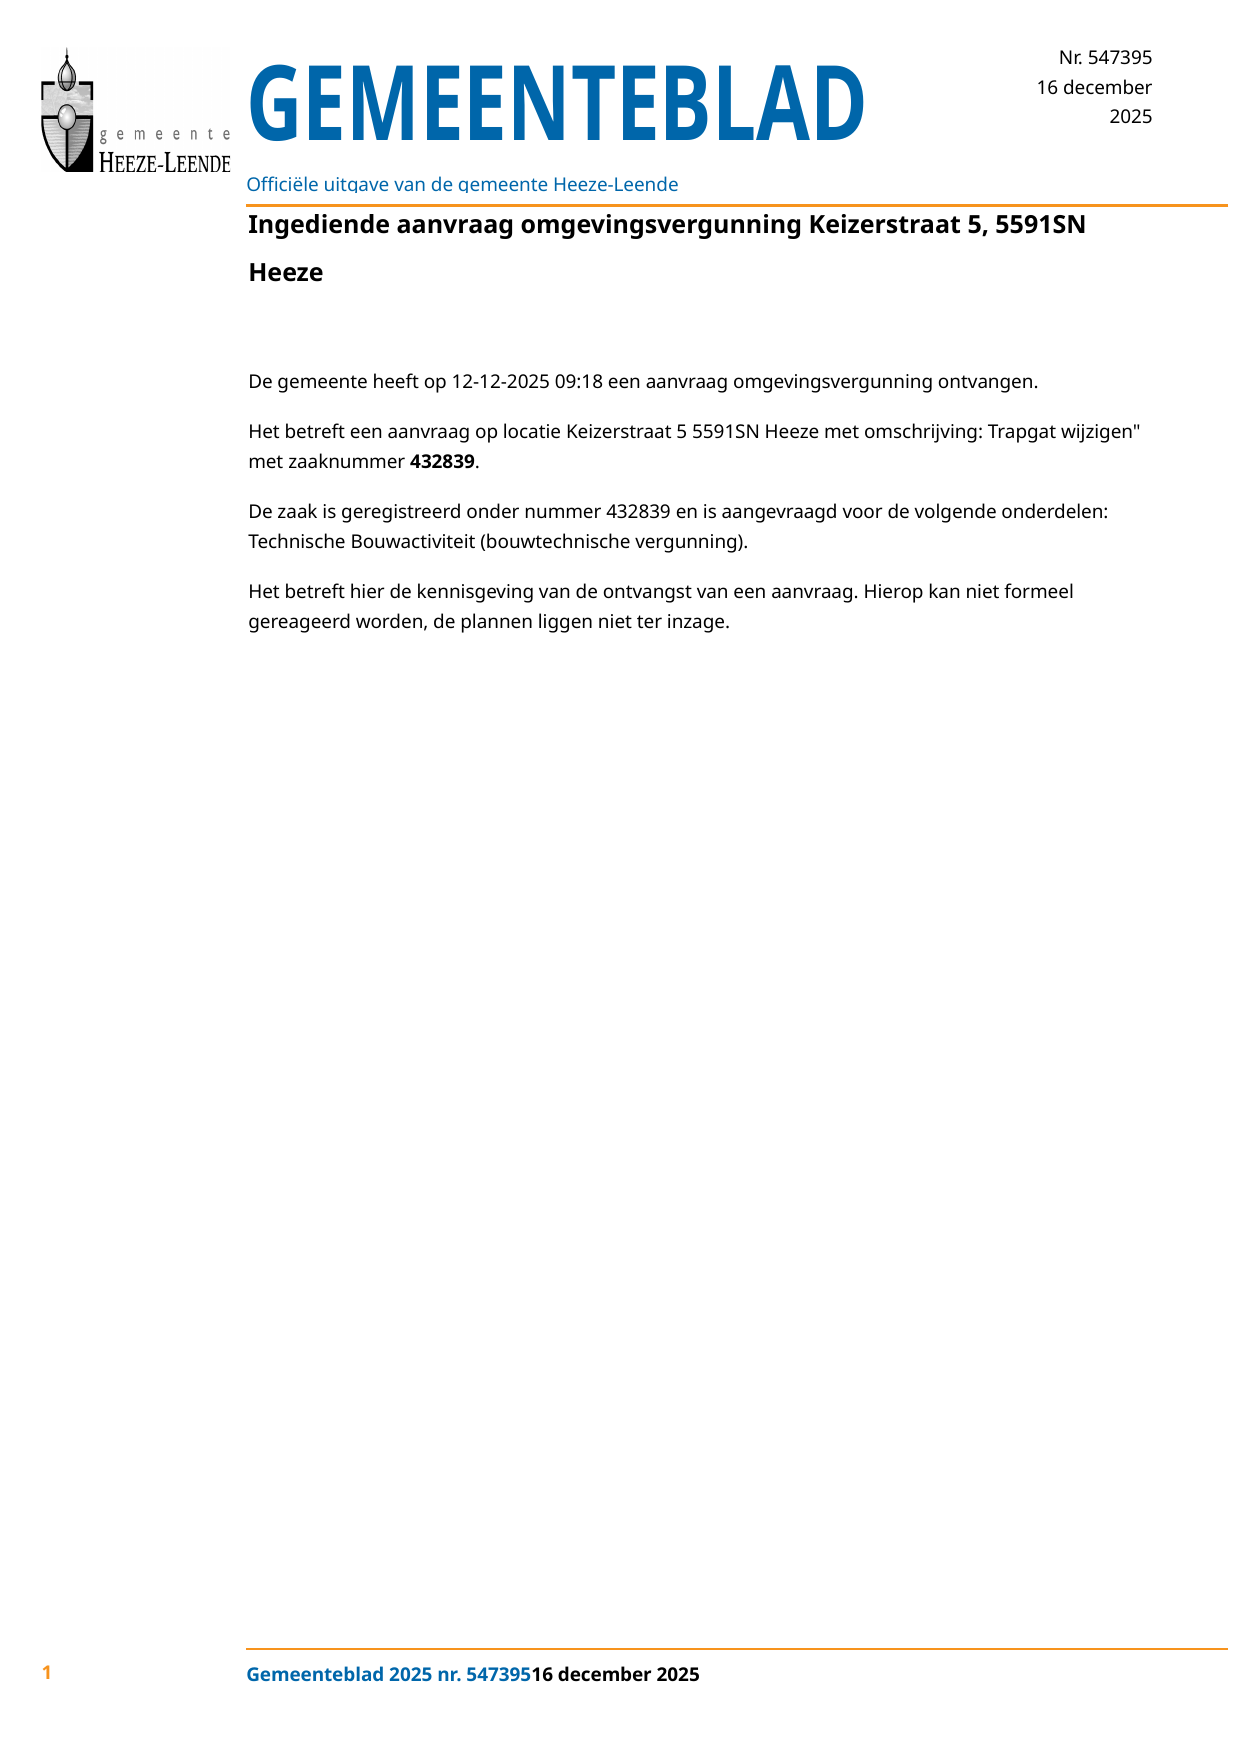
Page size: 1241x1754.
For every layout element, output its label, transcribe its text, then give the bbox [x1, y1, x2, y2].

picture [41, 47, 231, 172]
text Ingediende aanvraag omgevingsvergunning Keizerstraat 5, 5591SN Heeze [248, 207, 1152, 288]
text Het betreft een aanvraag op locatie Keizerstraat 5 5591SN Heeze met omschrijving: Trapgat wijzigen" met zaaknummer 432839. [248, 419, 1152, 474]
text De zaak is geregistreerd onder nummer 432839 en is aangevraagd voor de volgende onderdelen: Technische Bouwactiviteit (bouwtechnische vergunning). [248, 499, 1152, 554]
text Het betreft hier de kennisgeving van de ontvangst van een aanvraag. Hierop kan niet formeel gereageerd worden, de plannen liggen niet ter inzage. [248, 579, 1152, 634]
text De gemeente heeft op 12-12-2025 09:18 een aanvraag omgevingsvergunning ontvangen. [248, 368, 1152, 394]
